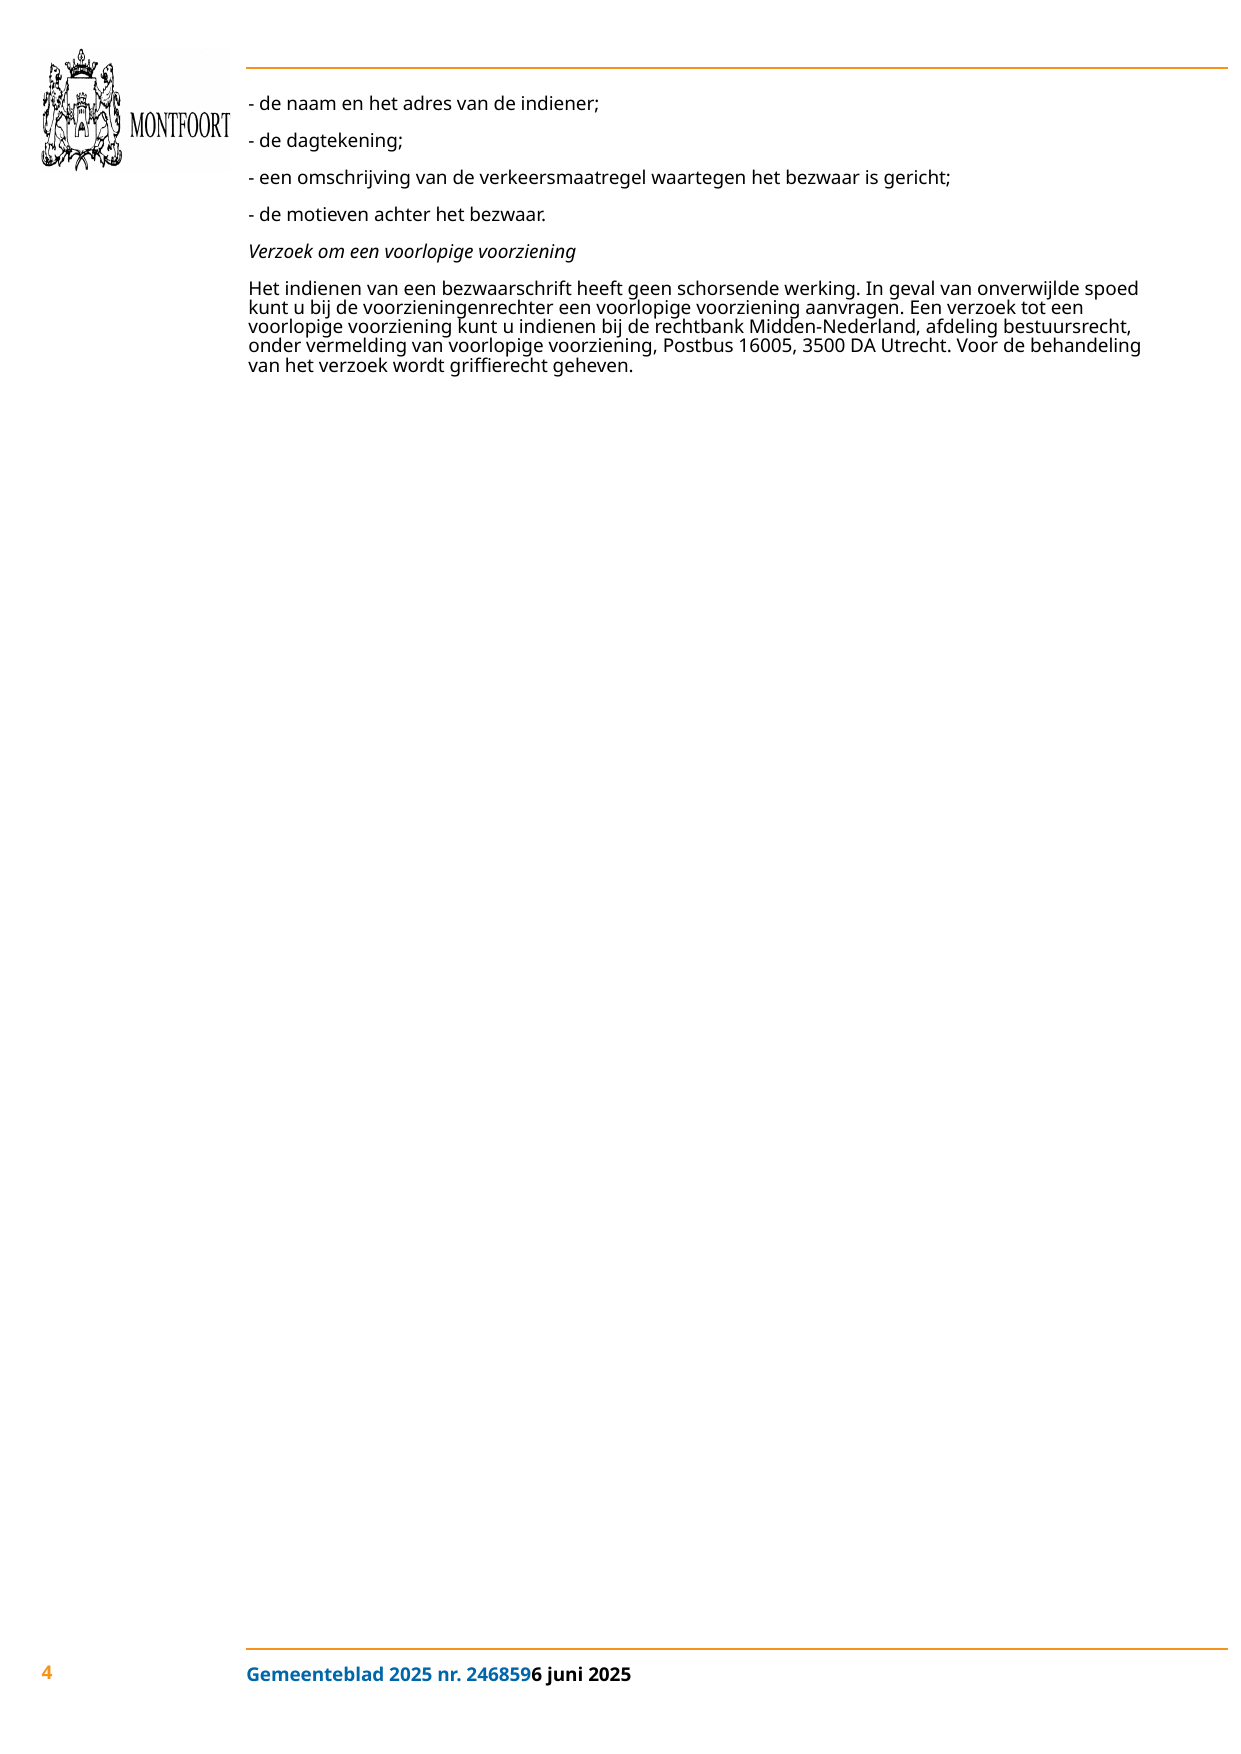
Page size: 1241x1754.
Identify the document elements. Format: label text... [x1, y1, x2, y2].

picture [41, 47, 231, 172]
text Verzoek om een voorlopige voorziening [248, 243, 1152, 262]
text Het indienen van een bezwaarschrift heeft geen schorsende werking. In geval van onverwijlde spoed kunt u bij de voorzieningenrechter een voorlopige voorziening aanvragen. Een verzoek tot een voorlopige voorziening kunt u indienen bij de rechtbank Midden-Nederland, afdeling bestuursrecht, onder vermelding van voorlopige voorziening, Postbus 16005, 3500 DA Utrecht. Voor de behandeling van het verzoek wordt griffierecht geheven. [248, 280, 1152, 376]
text - een omschrijving van de verkeersmaatregel waartegen het bezwaar is gericht; [248, 169, 1152, 188]
text - de naam en het adres van de indiener; [248, 95, 1152, 114]
text - de motieven achter het bezwaar. [248, 206, 1152, 225]
text - de dagtekening; [248, 132, 1152, 151]
